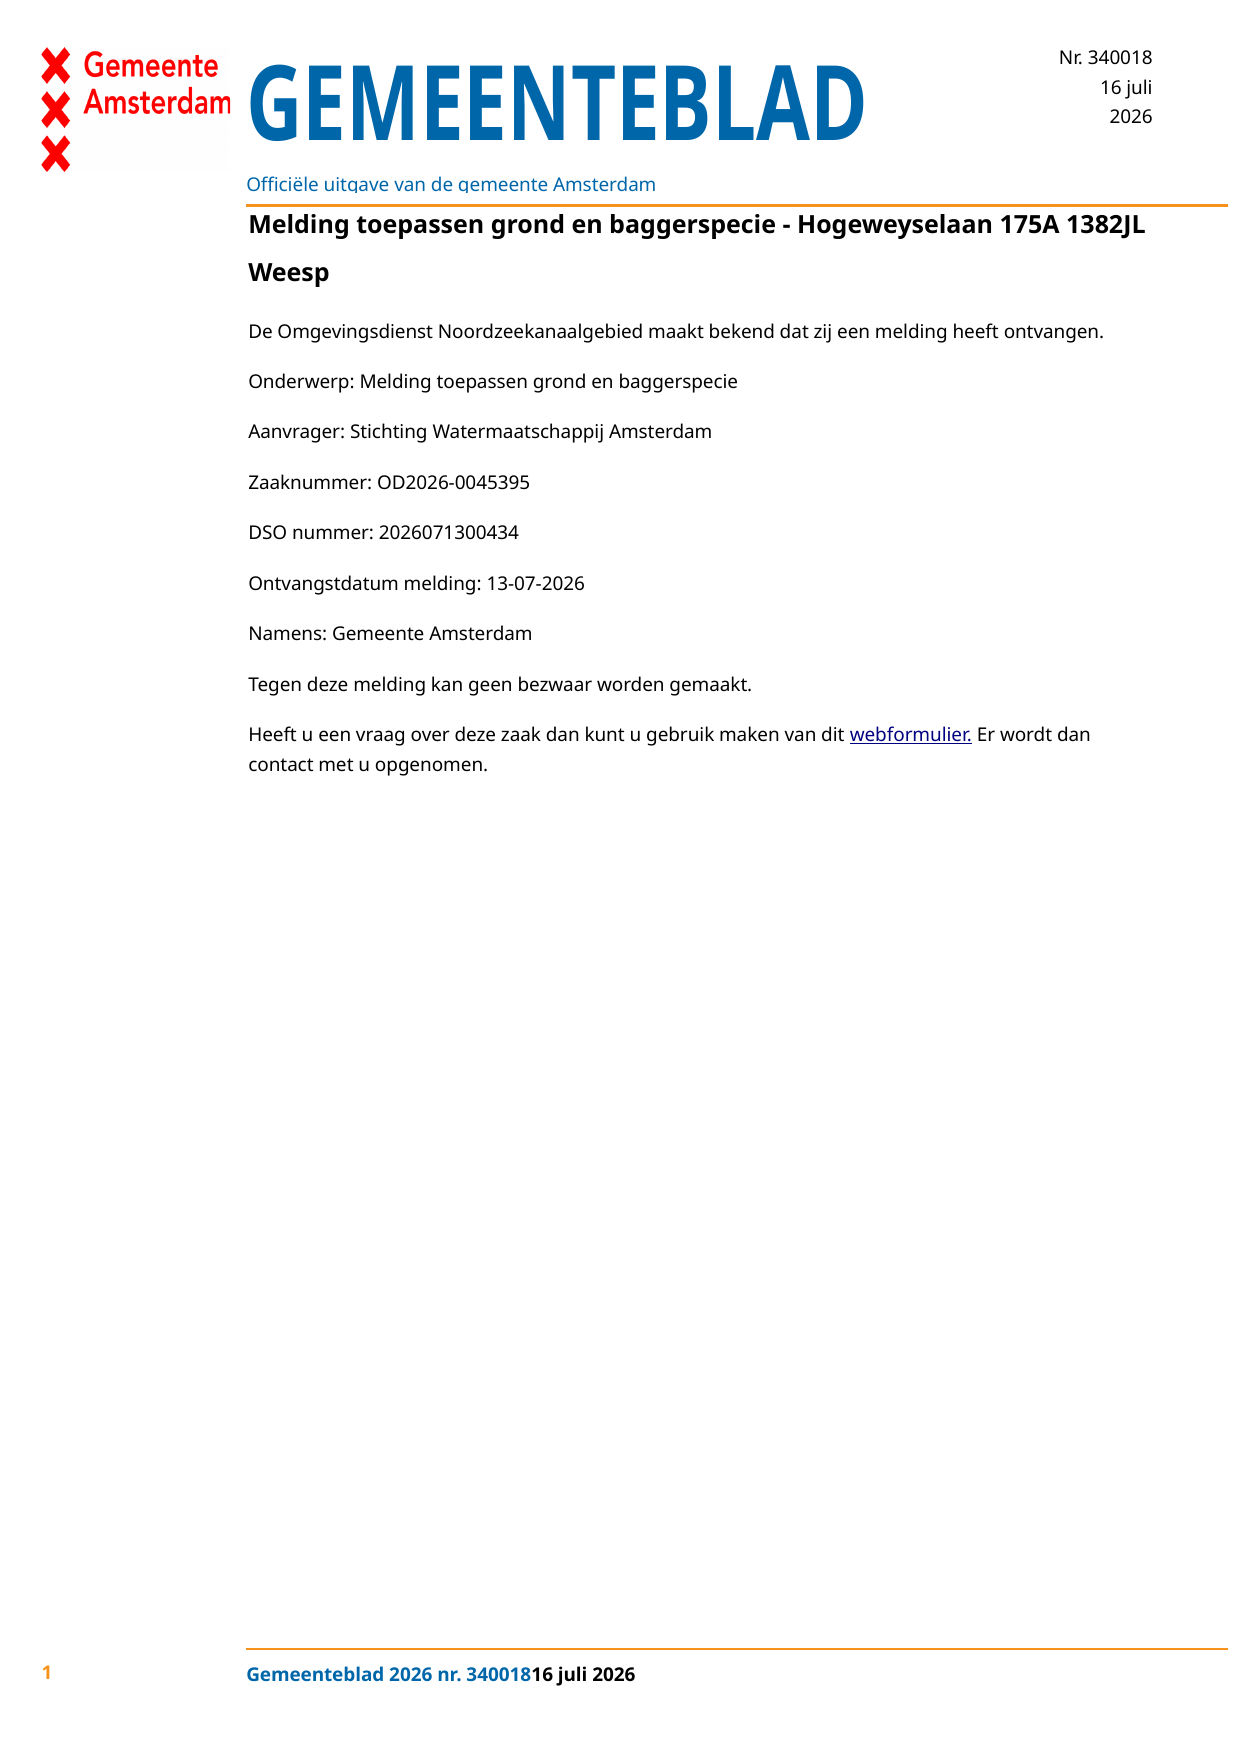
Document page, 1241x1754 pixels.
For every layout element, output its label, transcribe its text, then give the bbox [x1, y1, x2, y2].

text De Omgevingsdienst Noordzeekanaalgebied maakt bekend dat zij een melding heeft ontvangen. [248, 318, 1152, 344]
text Ontvangstdatum melding: 13-07-2026 [248, 570, 1152, 596]
picture [41, 47, 231, 172]
text DSO nummer: 2026071300434 [248, 519, 1152, 545]
text Heeft u een vraag over deze zaak dan kunt u gebruik maken van dit webformulier. Er wordt dan contact met u opgenomen. [248, 721, 1152, 777]
text Namens: Gemeente Amsterdam [248, 620, 1152, 646]
text Onderwerp: Melding toepassen grond en baggerspecie [248, 368, 1152, 394]
text Melding toepassen grond en baggerspecie - Hogeweyselaan 175A 1382JL Weesp [248, 207, 1152, 288]
text Tegen deze melding kan geen bezwaar worden gemaakt. [248, 671, 1152, 697]
text Zaaknummer: OD2026-0045395 [248, 469, 1152, 495]
text Aanvrager: Stichting Watermaatschappij Amsterdam [248, 419, 1152, 444]
